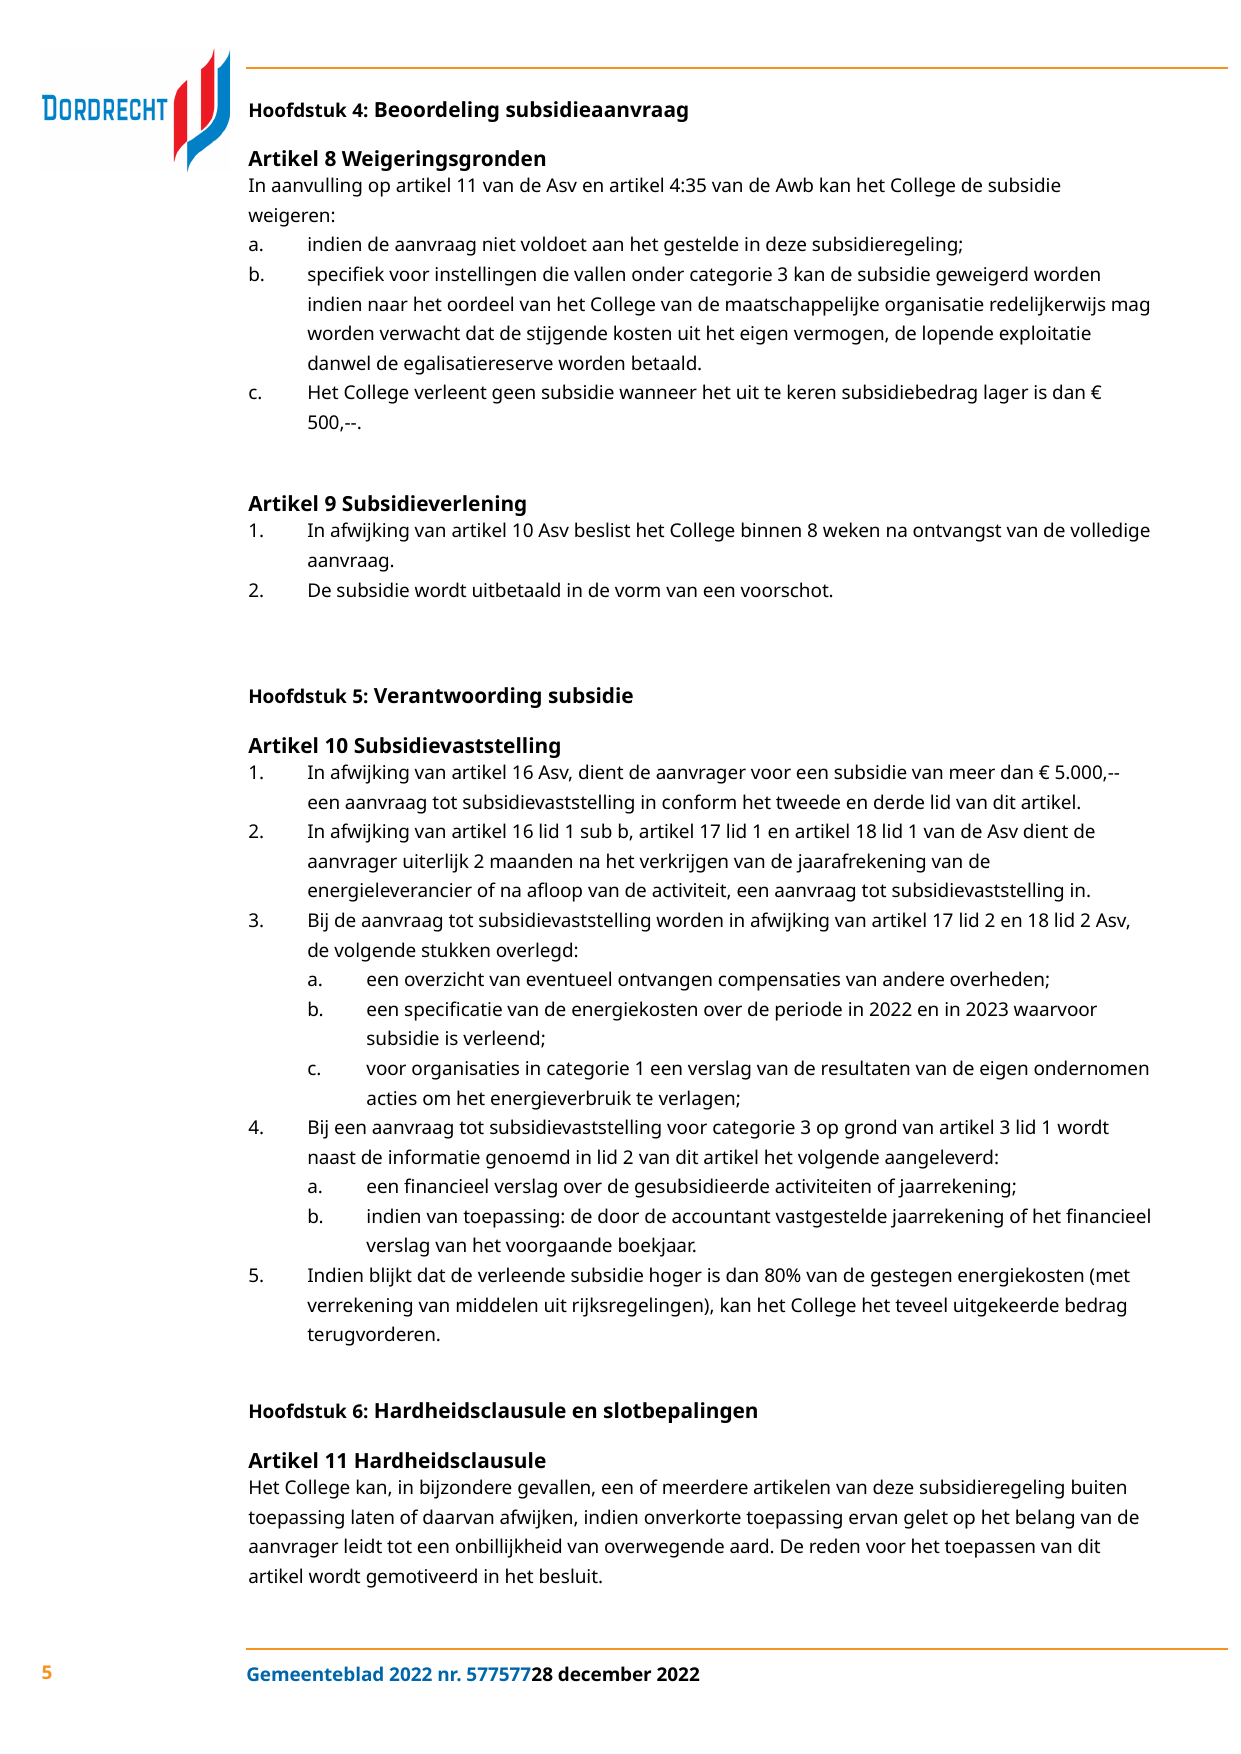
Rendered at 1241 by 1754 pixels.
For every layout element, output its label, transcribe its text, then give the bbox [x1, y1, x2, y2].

list In afwijking van artikel 16 Asv, dient de aanvrager voor een subsidie van meer dan € 5.000,-- een aanvraag tot subsidievaststelling in conform het tweede en derde lid van dit artikel. [248, 759, 1152, 814]
list Bij een aanvraag tot subsidievaststelling voor categorie 3 op grond van artikel 3 lid 1 wordt naast de informatie genoemd in lid 2 van dit artikel het volgende aangeleverd: [248, 1114, 1152, 1169]
list een overzicht van eventueel ontvangen compensaties van andere overheden; [307, 966, 1152, 992]
list In afwijking van artikel 16 lid 1 sub b, artikel 17 lid 1 en artikel 18 lid 1 van de Asv dient de aanvrager uiterlijk 2 maanden na het verkrijgen van de jaarafrekening van de energieleverancier of na afloop van de activiteit, een aanvraag tot subsidievaststelling in. [248, 818, 1152, 903]
text Artikel 9 Subsidieverlening [248, 489, 1152, 518]
list Bij de aanvraag tot subsidievaststelling worden in afwijking van artikel 17 lid 2 en 18 lid 2 Asv, de volgende stukken overlegd: [248, 907, 1152, 962]
text Het College kan, in bijzondere gevallen, een of meerdere artikelen van deze subsidieregeling buiten toepassing laten of daarvan afwijken, indien onverkorte toepassing ervan gelet op het belang van de aanvrager leidt tot een onbillijkheid van overwegende aard. De reden voor het toepassen van dit artikel wordt gemotiveerd in het besluit. [248, 1474, 1152, 1589]
list indien van toepassing: de door de accountant vastgestelde jaarrekening of het financieel verslag van het voorgaande boekjaar. [307, 1203, 1152, 1258]
text Artikel 10 Subsidievaststelling [248, 731, 1152, 759]
text Artikel 8 Weigeringsgronden [248, 144, 1152, 172]
list Indien blijkt dat de verleende subsidie hoger is dan 80% van de gestegen energiekosten (met verrekening van middelen uit rijksregelingen), kan het College het teveel uitgekeerde bedrag terugvorderen. [248, 1262, 1152, 1347]
text Artikel 11 Hardheidsclausule [248, 1446, 1152, 1474]
list een financieel verslag over de gesubsidieerde activiteiten of jaarrekening; [307, 1173, 1152, 1199]
list specifiek voor instellingen die vallen onder categorie 3 kan de subsidie geweigerd worden indien naar het oordeel van het College van de maatschappelijke organisatie redelijkerwijs mag worden verwacht dat de stijgende kosten uit het eigen vermogen, de lopende exploitatie danwel de egalisatiereserve worden betaald. [248, 261, 1152, 376]
text In aanvulling op artikel 11 van de Asv en artikel 4:35 van de Awb kan het College de subsidie weigeren: [248, 172, 1152, 228]
list Het College verleent geen subsidie wanneer het uit te keren subsidiebedrag lager is dan € 500,--. [248, 379, 1152, 435]
list De subsidie wordt uitbetaald in de vorm van een voorschot. [248, 577, 1152, 602]
list indien de aanvraag niet voldoet aan het gestelde in deze subsidieregeling; [248, 232, 1152, 257]
list een specificatie van de energiekosten over de periode in 2022 en in 2023 waarvoor subsidie is verleend; [307, 996, 1152, 1051]
text Hoofdstuk 5: Verantwoording subsidie [248, 682, 1152, 710]
list voor organisaties in categorie 1 een verslag van de resultaten van de eigen ondernomen acties om het energieverbruik te verlagen; [307, 1055, 1152, 1110]
text Hoofdstuk 6: Hardheidsclausule en slotbepalingen [248, 1397, 1152, 1425]
picture [41, 47, 231, 172]
text Hoofdstuk 4: Beoordeling subsidieaanvraag [248, 95, 1152, 123]
list In afwijking van artikel 10 Asv beslist het College binnen 8 weken na ontvangst van de volledige aanvraag. [248, 518, 1152, 573]
